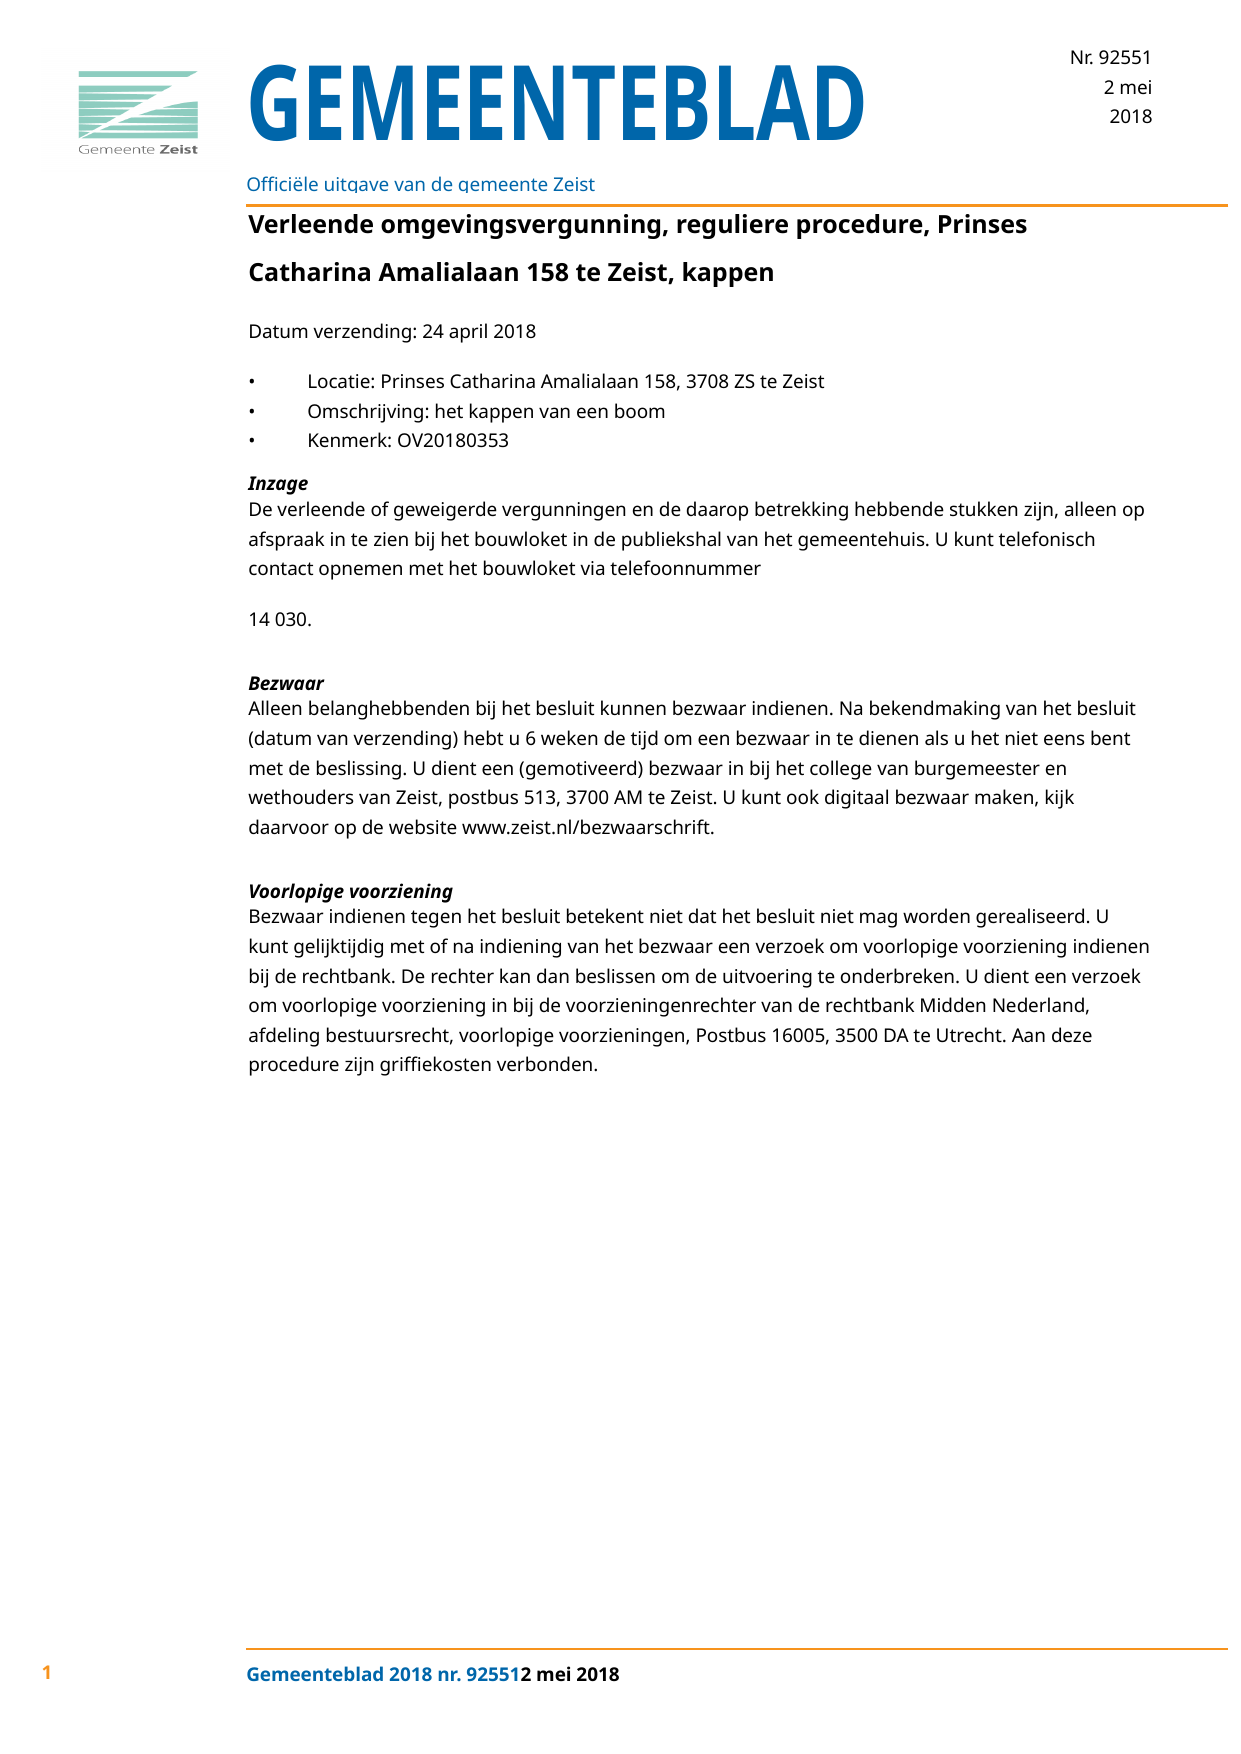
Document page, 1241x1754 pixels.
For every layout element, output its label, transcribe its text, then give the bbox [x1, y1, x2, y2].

text Verleende omgevingsvergunning, reguliere procedure, Prinses Catharina Amalialaan 158 te Zeist, kappen [248, 207, 1152, 288]
text Datum verzending: 24 april 2018 [248, 318, 1152, 344]
text Bezwaar indienen tegen het besluit betekent niet dat het besluit niet mag worden gerealiseerd. U kunt gelijktijdig met of na indiening van het bezwaar een verzoek om voorlopige voorziening indienen bij de rechtbank. De rechter kan dan beslissen om de uitvoering te onderbreken. U dient een verzoek om voorlopige voorziening in bij de voorzieningenrechter van de rechtbank Midden Nederland, afdeling bestuursrecht, voorlopige voorzieningen, Postbus 16005, 3500 DA te Utrecht. Aan deze procedure zijn griffiekosten verbonden. [248, 904, 1152, 1077]
text Voorlopige voorziening [248, 878, 1152, 904]
list Omschrijving: het kappen van een boom [248, 398, 1152, 424]
text Inzage [248, 471, 1152, 496]
list Kenmerk: OV20180353 [248, 427, 1152, 453]
picture [41, 47, 231, 172]
list Locatie: Prinses Catharina Amalialaan 158, 3708 ZS te Zeist [248, 368, 1152, 394]
text 14 030. [248, 606, 1152, 632]
text Bezwaar [248, 670, 1152, 696]
text De verleende of geweigerde vergunningen en de daarop betrekking hebbende stukken zijn, alleen op afspraak in te zien bij het bouwloket in de publiekshal van het gemeentehuis. U kunt telefonisch contact opnemen met het bouwloket via telefoonnummer [248, 496, 1152, 581]
text Alleen belanghebbenden bij het besluit kunnen bezwaar indienen. Na bekendmaking van het besluit (datum van verzending) hebt u 6 weken de tijd om een bezwaar in te dienen als u het niet eens bent met de beslissing. U dient een (gemotiveerd) bezwaar in bij het college van burgemeester en wethouders van Zeist, postbus 513, 3700 AM te Zeist. U kunt ook digitaal bezwaar maken, kijk daarvoor op de website www.zeist.nl/bezwaarschrift. [248, 696, 1152, 840]
